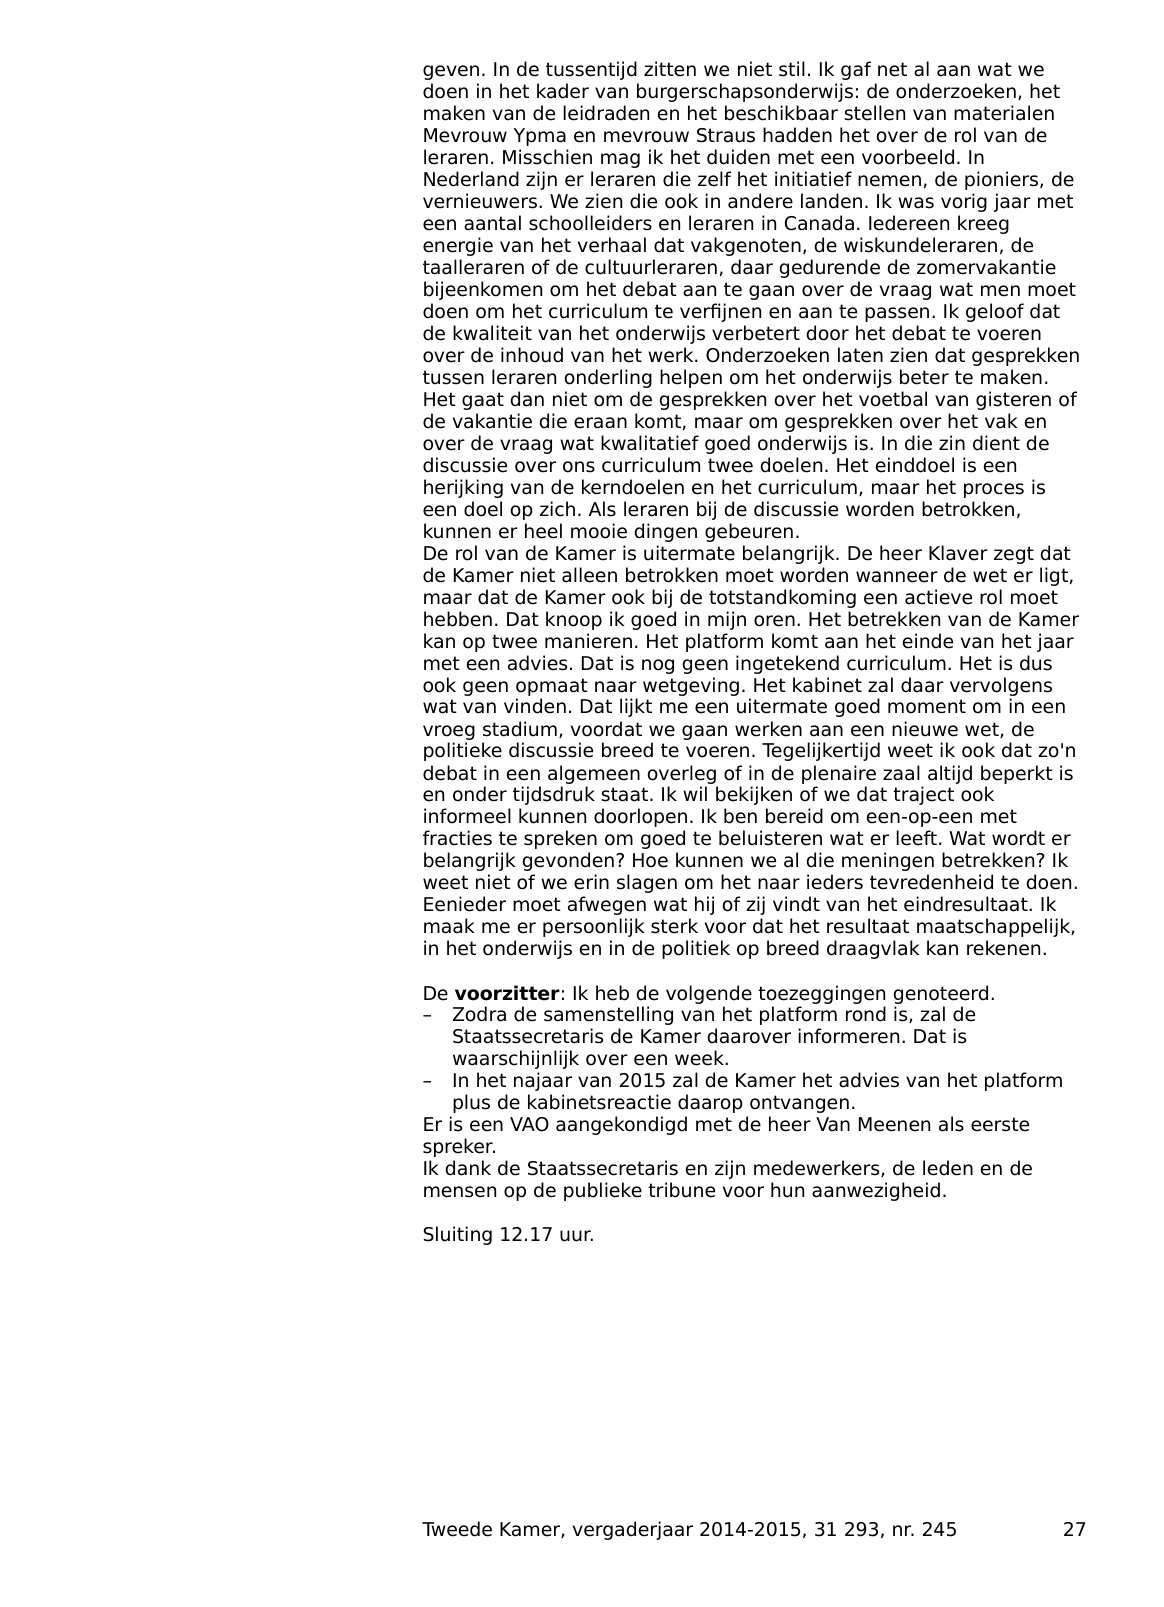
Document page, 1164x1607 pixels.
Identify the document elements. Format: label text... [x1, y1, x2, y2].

text Ik dank de Staatssecretaris en zijn medewerkers, de leden en de mensen op de publieke tribune voor hun aanwezigheid. [422, 1158, 1087, 1202]
text – Zodra de samenstelling van het platform rond is, zal de Staatssecretaris de Kamer daarover informeren. Dat is waarschijnlijk over een week. [422, 1004, 1087, 1070]
text De rol van de Kamer is uitermate belangrijk. De heer Klaver zegt dat de Kamer niet alleen betrokken moet worden wanneer de wet er ligt, maar dat de Kamer ook bij de totstandkoming een actieve rol moet hebben. Dat knoop ik goed in mijn oren. Het betrekken van de Kamer kan op twee manieren. Het platform komt aan het einde van het jaar met een advies. Dat is nog geen ingetekend curriculum. Het is dus ook geen opmaat naar wetgeving. Het kabinet zal daar vervolgens wat van vinden. Dat lijkt me een uitermate goed moment om in een vroeg stadium, voordat we gaan werken aan een nieuwe wet, de politieke discussie breed te voeren. Tegelijkertijd weet ik ook dat zo'n debat in een algemeen overleg of in de plenaire zaal altijd beperkt is en onder tijdsdruk staat. Ik wil bekijken of we dat traject ook informeel kunnen doorlopen. Ik ben bereid om een-op-een met fracties te spreken om goed te beluisteren wat er leeft. Wat wordt er belangrijk gevonden? Hoe kunnen we al die meningen betrekken? Ik weet niet of we erin slagen om het naar ieders tevredenheid te doen. Eenieder moet afwegen wat hij of zij vindt van het eindresultaat. Ik maak me er persoonlijk sterk voor dat het resultaat maatschappelijk, in het onderwijs en in de politiek op breed draagvlak kan rekenen. [422, 543, 1087, 960]
text De voorzitter: Ik heb de volgende toezeggingen genoteerd. [422, 982, 1087, 1004]
text Mevrouw Ypma en mevrouw Straus hadden het over de rol van de leraren. Misschien mag ik het duiden met een voorbeeld. In Nederland zijn er leraren die zelf het initiatief nemen, de pioniers, de vernieuwers. We zien die ook in andere landen. Ik was vorig jaar met een aantal schoolleiders en leraren in Canada. Iedereen kreeg energie van het verhaal dat vakgenoten, de wiskundeleraren, de taalleraren of de cultuurleraren, daar gedurende de zomervakantie bijeenkomen om het debat aan te gaan over de vraag wat men moet doen om het curriculum te verfijnen en aan te passen. Ik geloof dat de kwaliteit van het onderwijs verbetert door het debat te voeren over de inhoud van het werk. Onderzoeken laten zien dat gesprekken tussen leraren onderling helpen om het onderwijs beter te maken. Het gaat dan niet om de gesprekken over het voetbal van gisteren of de vakantie die eraan komt, maar om gesprekken over het vak en over de vraag wat kwalitatief goed onderwijs is. In die zin dient de discussie over ons curriculum twee doelen. Het einddoel is een herijking van de kerndoelen en het curriculum, maar het proces is een doel op zich. Als leraren bij de discussie worden betrokken, kunnen er heel mooie dingen gebeuren. [422, 125, 1087, 543]
text – In het najaar van 2015 zal de Kamer het advies van het platform plus de kabinetsreactie daarop ontvangen. [422, 1070, 1087, 1114]
text geven. In de tussentijd zitten we niet stil. Ik gaf net al aan wat we doen in het kader van burgerschapsonderwijs: de onderzoeken, het maken van de leidraden en het beschikbaar stellen van materialen [422, 59, 1087, 125]
text Sluiting 12.17 uur. [422, 1224, 1087, 1246]
text Er is een VAO aangekondigd met de heer Van Meenen als eerste spreker. [422, 1114, 1087, 1158]
